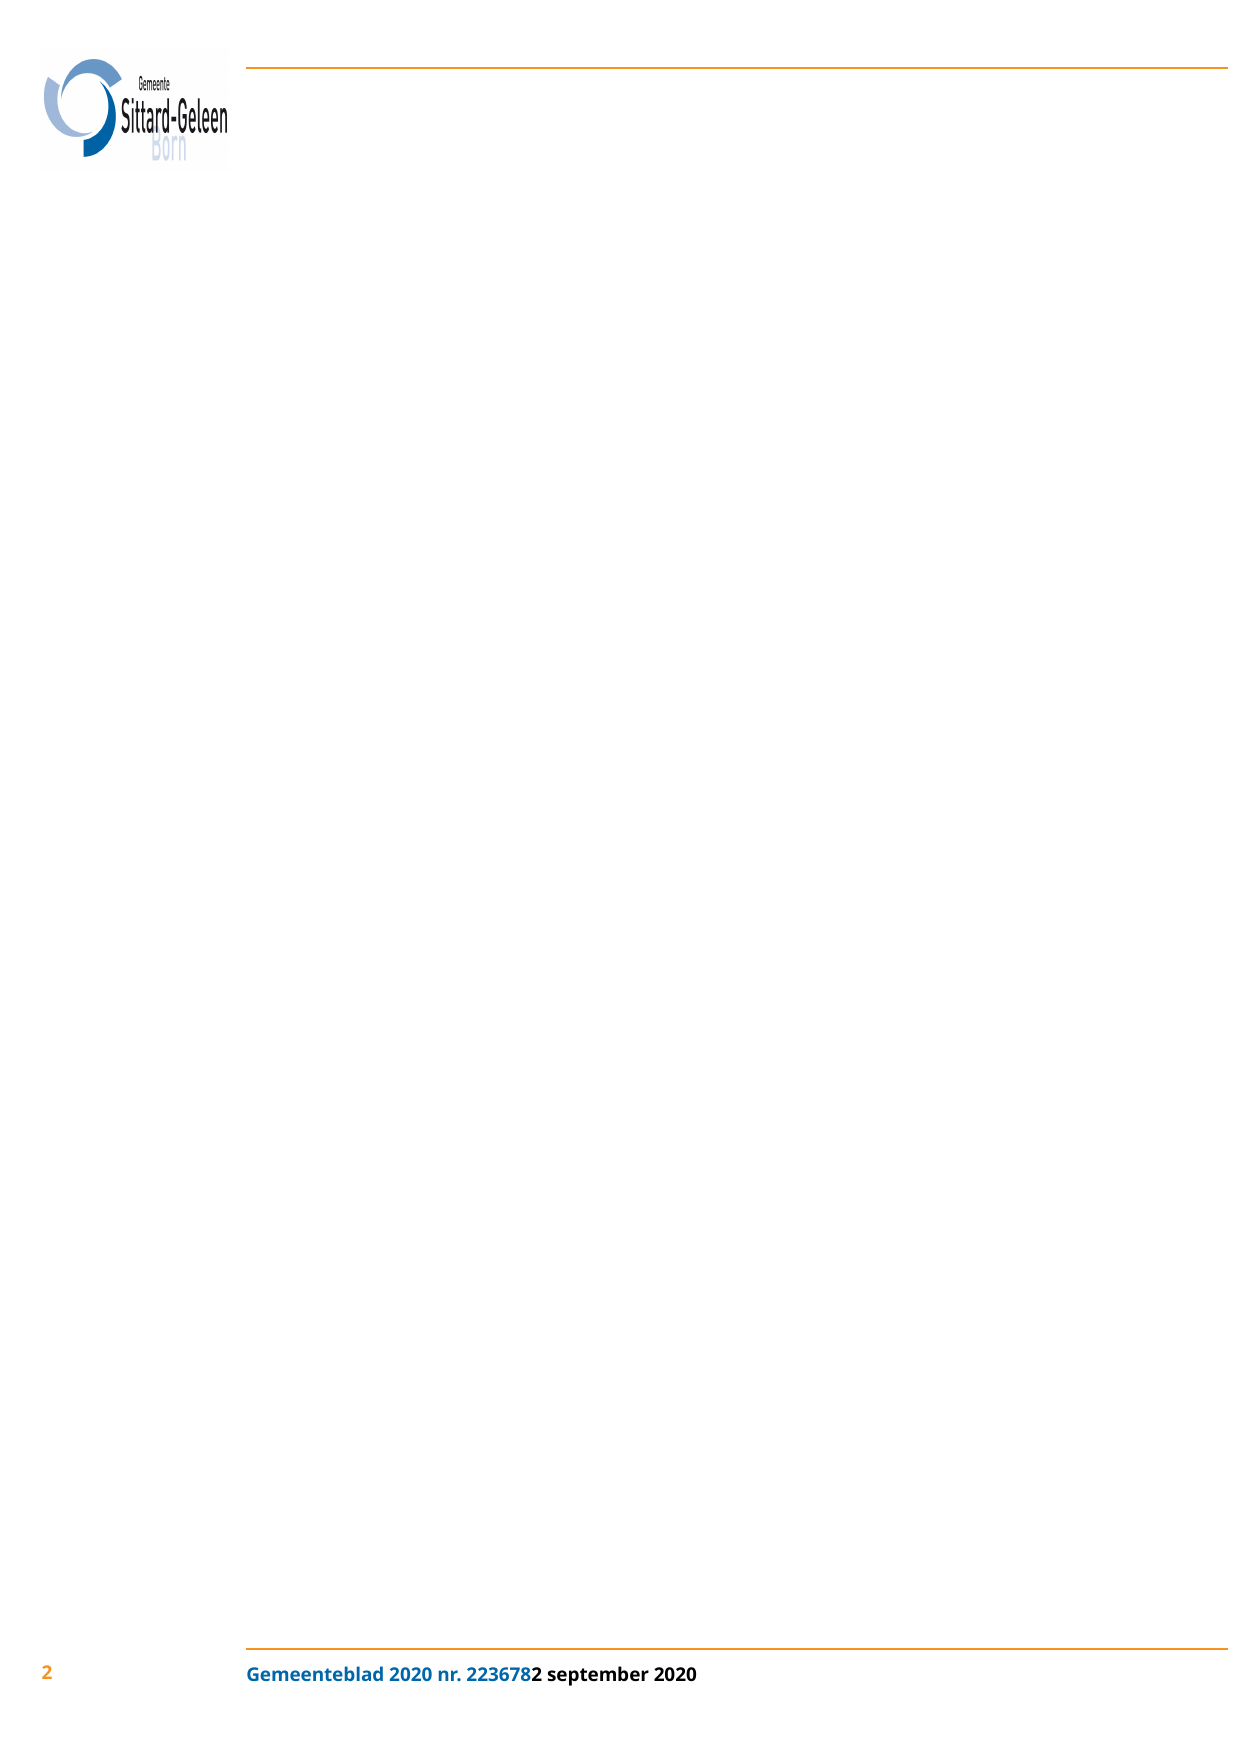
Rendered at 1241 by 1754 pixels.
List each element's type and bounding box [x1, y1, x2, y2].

picture [41, 47, 231, 172]
